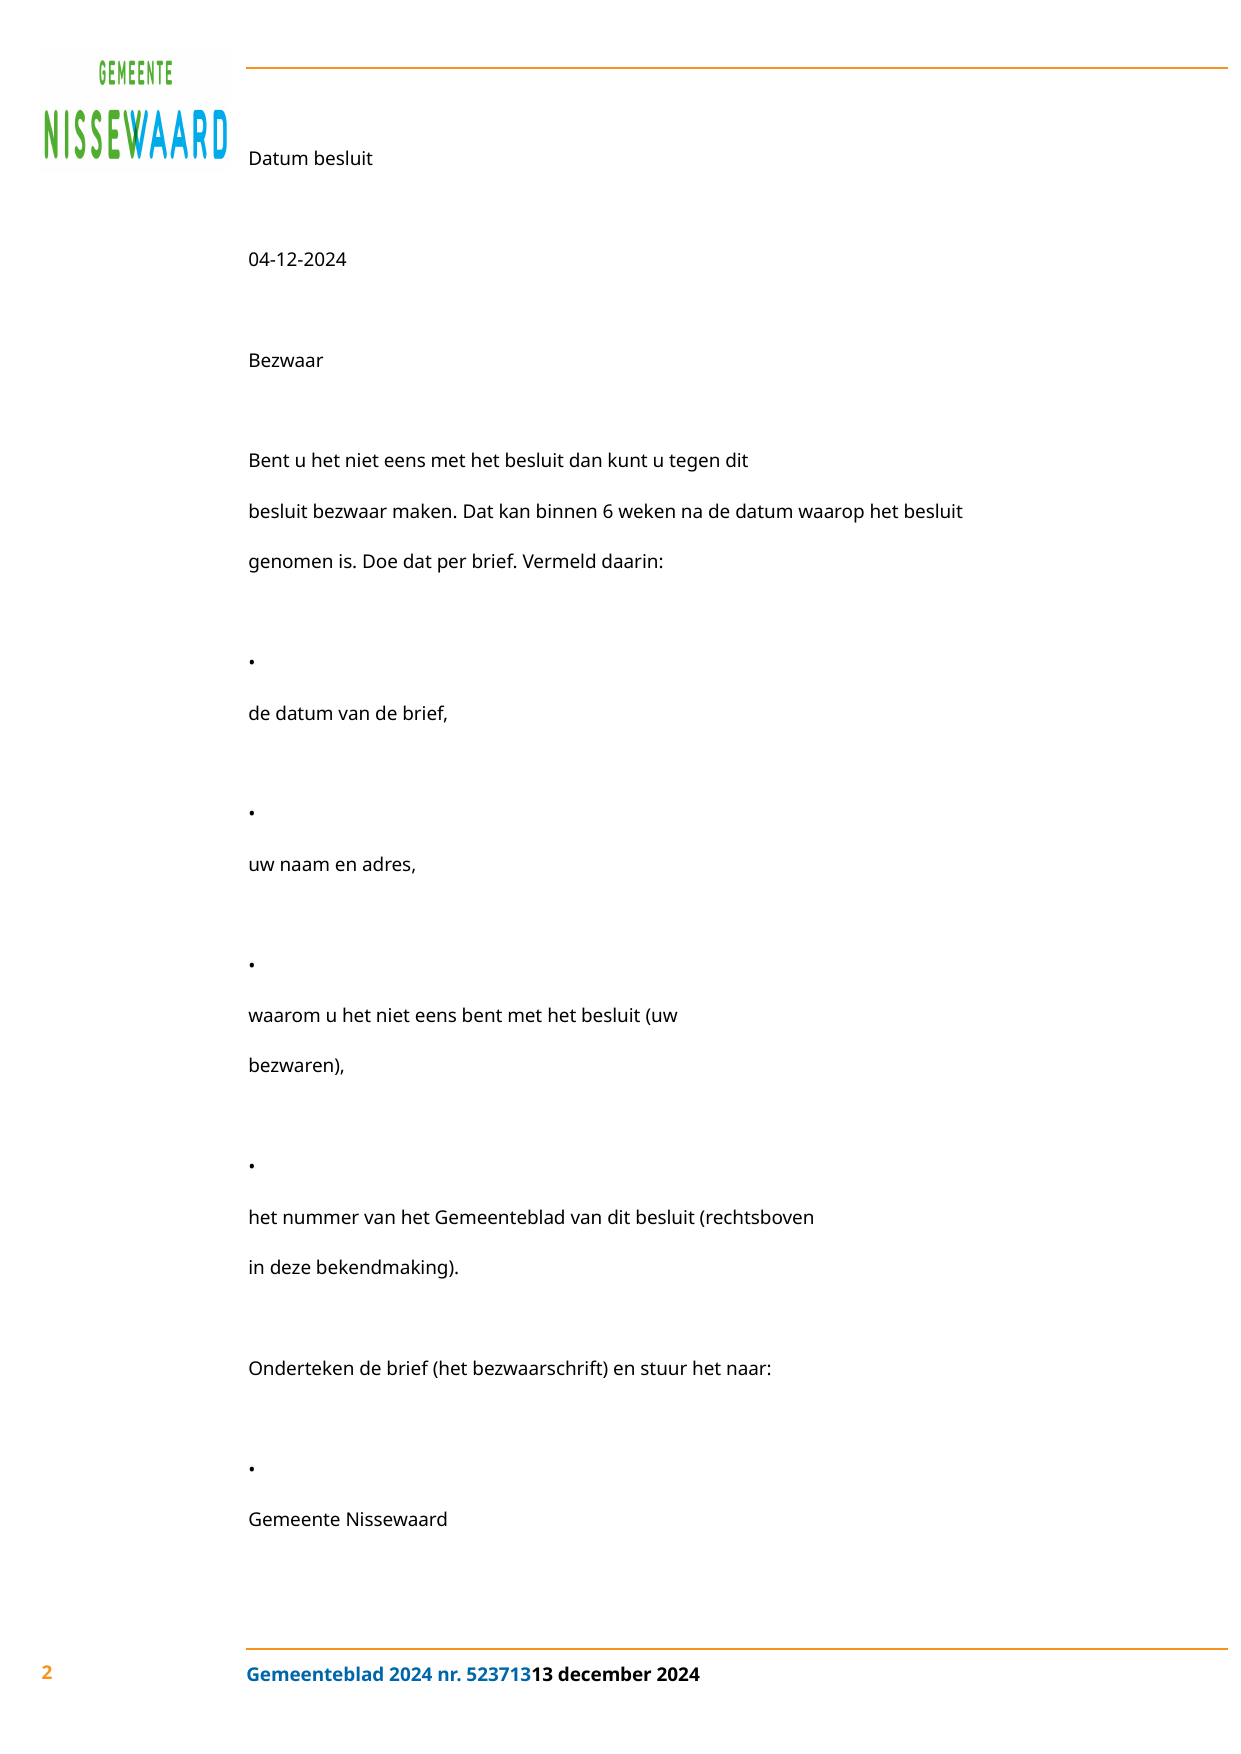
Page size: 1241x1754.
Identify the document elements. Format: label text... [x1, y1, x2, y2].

text de datum van de brief, [248, 700, 1152, 726]
text 04-12-2024 [248, 246, 1152, 272]
text uw naam en adres, [248, 851, 1152, 877]
text • [248, 952, 1152, 978]
text Bent u het niet eens met het besluit dan kunt u tegen dit [248, 448, 1152, 473]
text waarom u het niet eens bent met het besluit (uw [248, 1002, 1152, 1028]
text • [248, 1456, 1152, 1482]
text besluit bezwaar maken. Dat kan binnen 6 weken na de datum waarop het besluit [248, 498, 1152, 524]
text bezwaren), [248, 1053, 1152, 1078]
picture [41, 47, 231, 172]
text Onderteken de brief (het bezwaarschrift) en stuur het naar: [248, 1355, 1152, 1381]
text Bezwaar [248, 347, 1152, 373]
text Datum besluit [248, 145, 1152, 171]
text genomen is. Doe dat per brief. Vermeld daarin: [248, 548, 1152, 574]
text het nummer van het Gemeenteblad van dit besluit (rechtsboven [248, 1204, 1152, 1230]
text • [248, 1153, 1152, 1179]
text in deze bekendmaking). [248, 1254, 1152, 1280]
text • [248, 649, 1152, 675]
text • [248, 801, 1152, 826]
text Gemeente Nissewaard [248, 1506, 1152, 1532]
